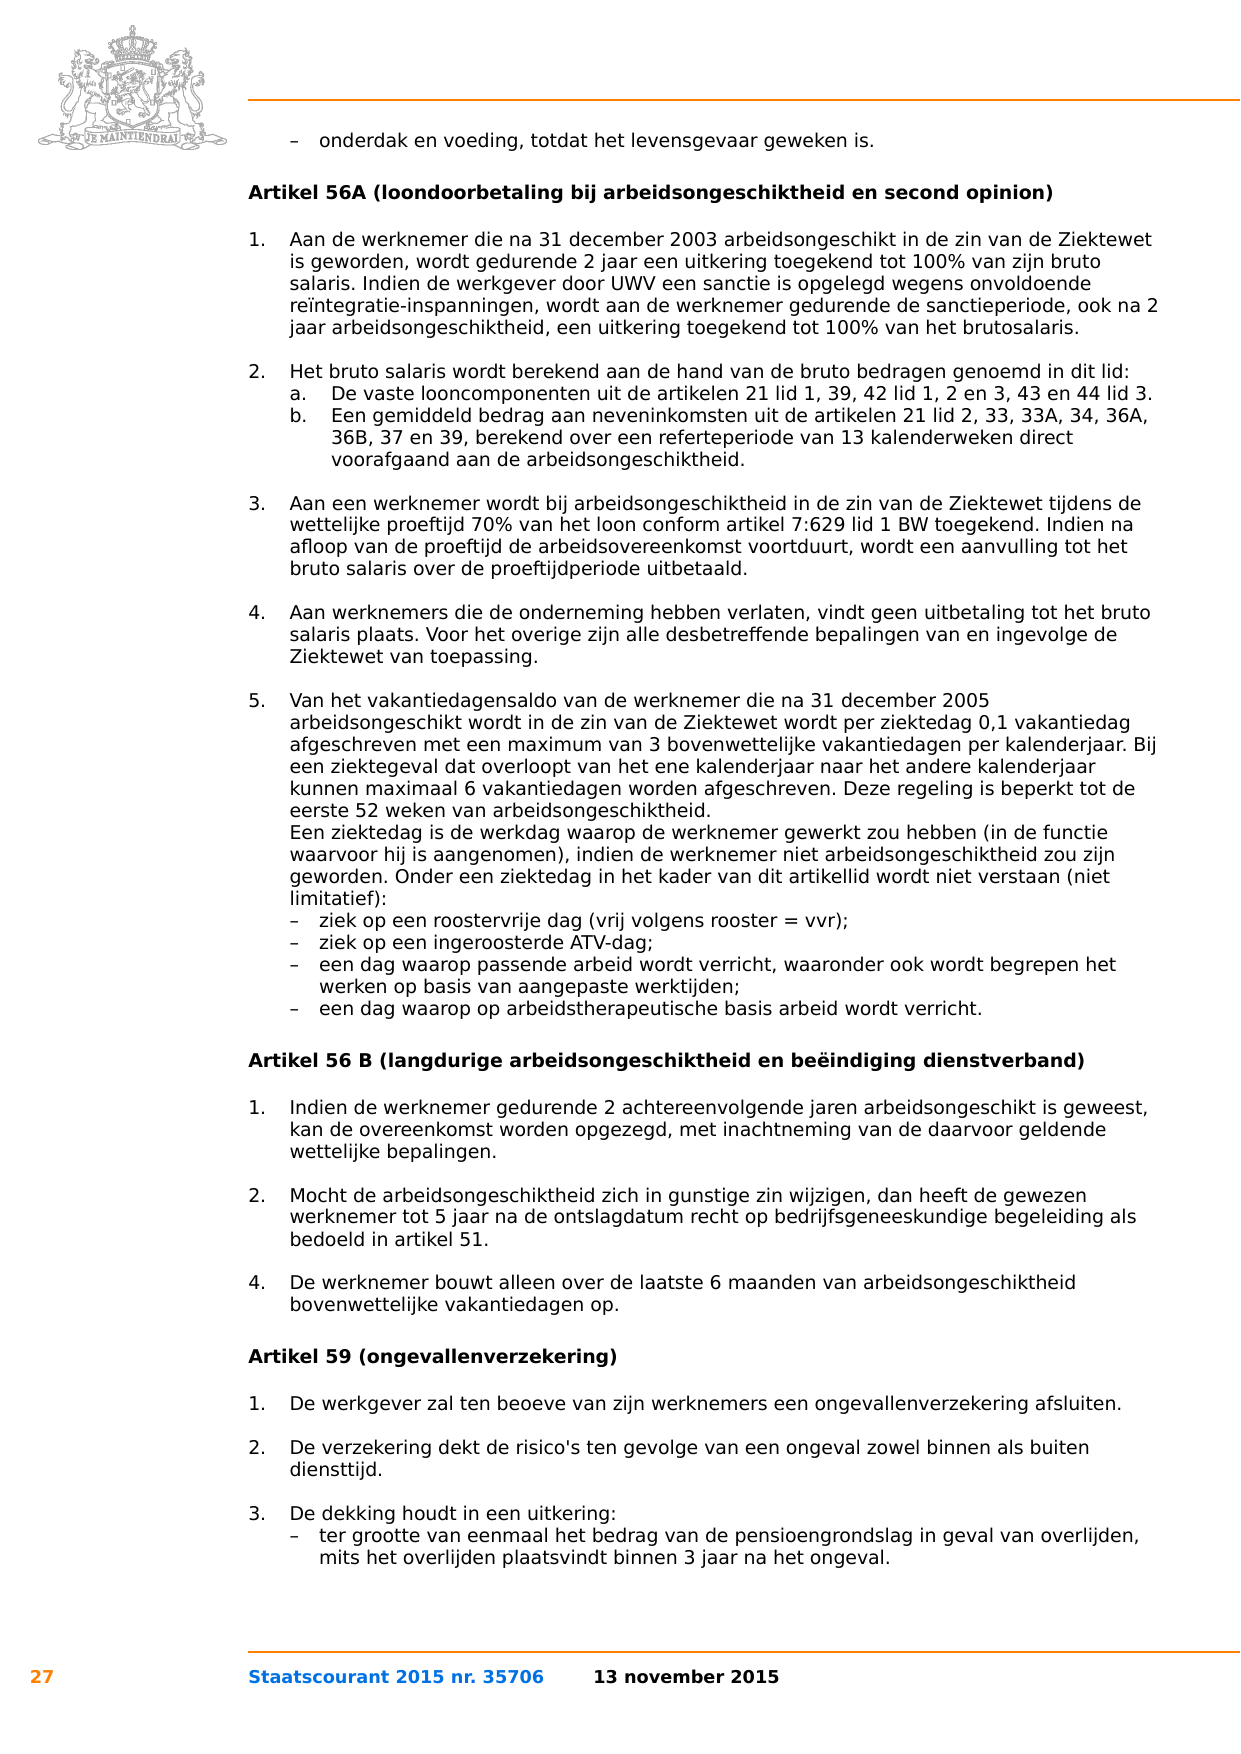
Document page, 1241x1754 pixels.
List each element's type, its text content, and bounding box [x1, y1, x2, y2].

text 1. Aan de werknemer die na 31 december 2003 arbeidsongeschikt in de zin van de Ziektewet is geworden, wordt gedurende 2 jaar een uitkering toegekend tot 100% van zijn bruto salaris. Indien de werkgever door UWV een sanctie is opgelegd wegens onvoldoende reïntegratie-inspanningen, wordt aan de werknemer gedurende de sanctieperiode, ook na 2 jaar arbeidsongeschiktheid, een uitkering toegekend tot 100% van het brutosalaris. [248, 229, 1163, 339]
text – ter grootte van eenmaal het bedrag van de pensioengrondslag in geval van overlijden, mits het overlijden plaatsvindt binnen 3 jaar na het ongeval. [289, 1525, 1163, 1569]
text – een dag waarop op arbeidstherapeutische basis arbeid wordt verricht. [289, 998, 1163, 1020]
text Een ziektedag is de werkdag waarop de werknemer gewerkt zou hebben (in de functie waarvoor hij is aangenomen), indien de werknemer niet arbeidsongeschiktheid zou zijn geworden. Onder een ziektedag in het kader van dit artikellid wordt niet verstaan (niet limitatief): [289, 822, 1163, 910]
text 3. De dekking houdt in een uitkering: [248, 1503, 1163, 1525]
text 5. Van het vakantiedagensaldo van de werknemer die na 31 december 2005 arbeidsongeschikt wordt in de zin van de Ziektewet wordt per ziektedag 0,1 vakantiedag afgeschreven met een maximum van 3 bovenwettelijke vakantiedagen per kalenderjaar. Bij een ziektegeval dat overloopt van het ene kalenderjaar naar het andere kalenderjaar kunnen maximaal 6 vakantiedagen worden afgeschreven. Deze regeling is beperkt tot de eerste 52 weken van arbeidsongeschiktheid. [248, 690, 1163, 822]
text 1. Indien de werknemer gedurende 2 achtereenvolgende jaren arbeidsongeschikt is geweest, kan de overeenkomst worden opgezegd, met inachtneming van de daarvoor geldende wettelijke bepalingen. [248, 1097, 1163, 1163]
text 2. Mocht de arbeidsongeschiktheid zich in gunstige zin wijzigen, dan heeft de gewezen werknemer tot 5 jaar na de ontslagdatum recht op bedrijfsgeneeskundige begeleiding als bedoeld in artikel 51. [248, 1184, 1163, 1250]
text – een dag waarop passende arbeid wordt verricht, waaronder ook wordt begrepen het werken op basis van aangepaste werktijden; [289, 954, 1163, 998]
text b. Een gemiddeld bedrag aan neveninkomsten uit de artikelen 21 lid 2, 33, 33A, 34, 36A, 36B, 37 en 39, berekend over een referteperiode van 13 kalenderweken direct voorafgaand aan de arbeidsongeschiktheid. [289, 404, 1163, 471]
text 1. De werkgever zal ten beoeve van zijn werknemers een ongevallenverzekering afsluiten. [248, 1393, 1163, 1415]
text 2. Het bruto salaris wordt berekend aan de hand van de bruto bedragen genoemd in dit lid: [248, 361, 1163, 383]
text a. De vaste looncomponenten uit de artikelen 21 lid 1, 39, 42 lid 1, 2 en 3, 43 en 44 lid 3. [289, 383, 1163, 404]
text – onderdak en voeding, totdat het levensgevaar geweken is. [289, 130, 1163, 152]
subtitle Artikel 59 (ongevallenverzekering) [248, 1346, 1163, 1368]
picture [38, 25, 227, 150]
text 4. De werknemer bouwt alleen over de laatste 6 maanden van arbeidsongeschiktheid bovenwettelijke vakantiedagen op. [248, 1272, 1163, 1316]
subtitle Artikel 56 B (langdurige arbeidsongeschiktheid en beëindiging dienstverband) [248, 1050, 1163, 1072]
text – ziek op een roostervrije dag (vrij volgens rooster = vvr); [289, 910, 1163, 932]
text 3. Aan een werknemer wordt bij arbeidsongeschiktheid in de zin van de Ziektewet tijdens de wettelijke proeftijd 70% van het loon conform artikel 7:629 lid 1 BW toegekend. Indien na afloop van de proeftijd de arbeidsovereenkomst voortduurt, wordt een aanvulling tot het bruto salaris over de proeftijdperiode uitbetaald. [248, 492, 1163, 580]
subtitle Artikel 56A (loondoorbetaling bij arbeidsongeschiktheid en second opinion) [248, 182, 1163, 204]
text 4. Aan werknemers die de onderneming hebben verlaten, vindt geen uitbetaling tot het bruto salaris plaats. Voor het overige zijn alle desbetreffende bepalingen van en ingevolge de Ziektewet van toepassing. [248, 602, 1163, 668]
text – ziek op een ingeroosterde ATV-dag; [289, 932, 1163, 954]
text 2. De verzekering dekt de risico's ten gevolge van een ongeval zowel binnen als buiten diensttijd. [248, 1437, 1163, 1481]
